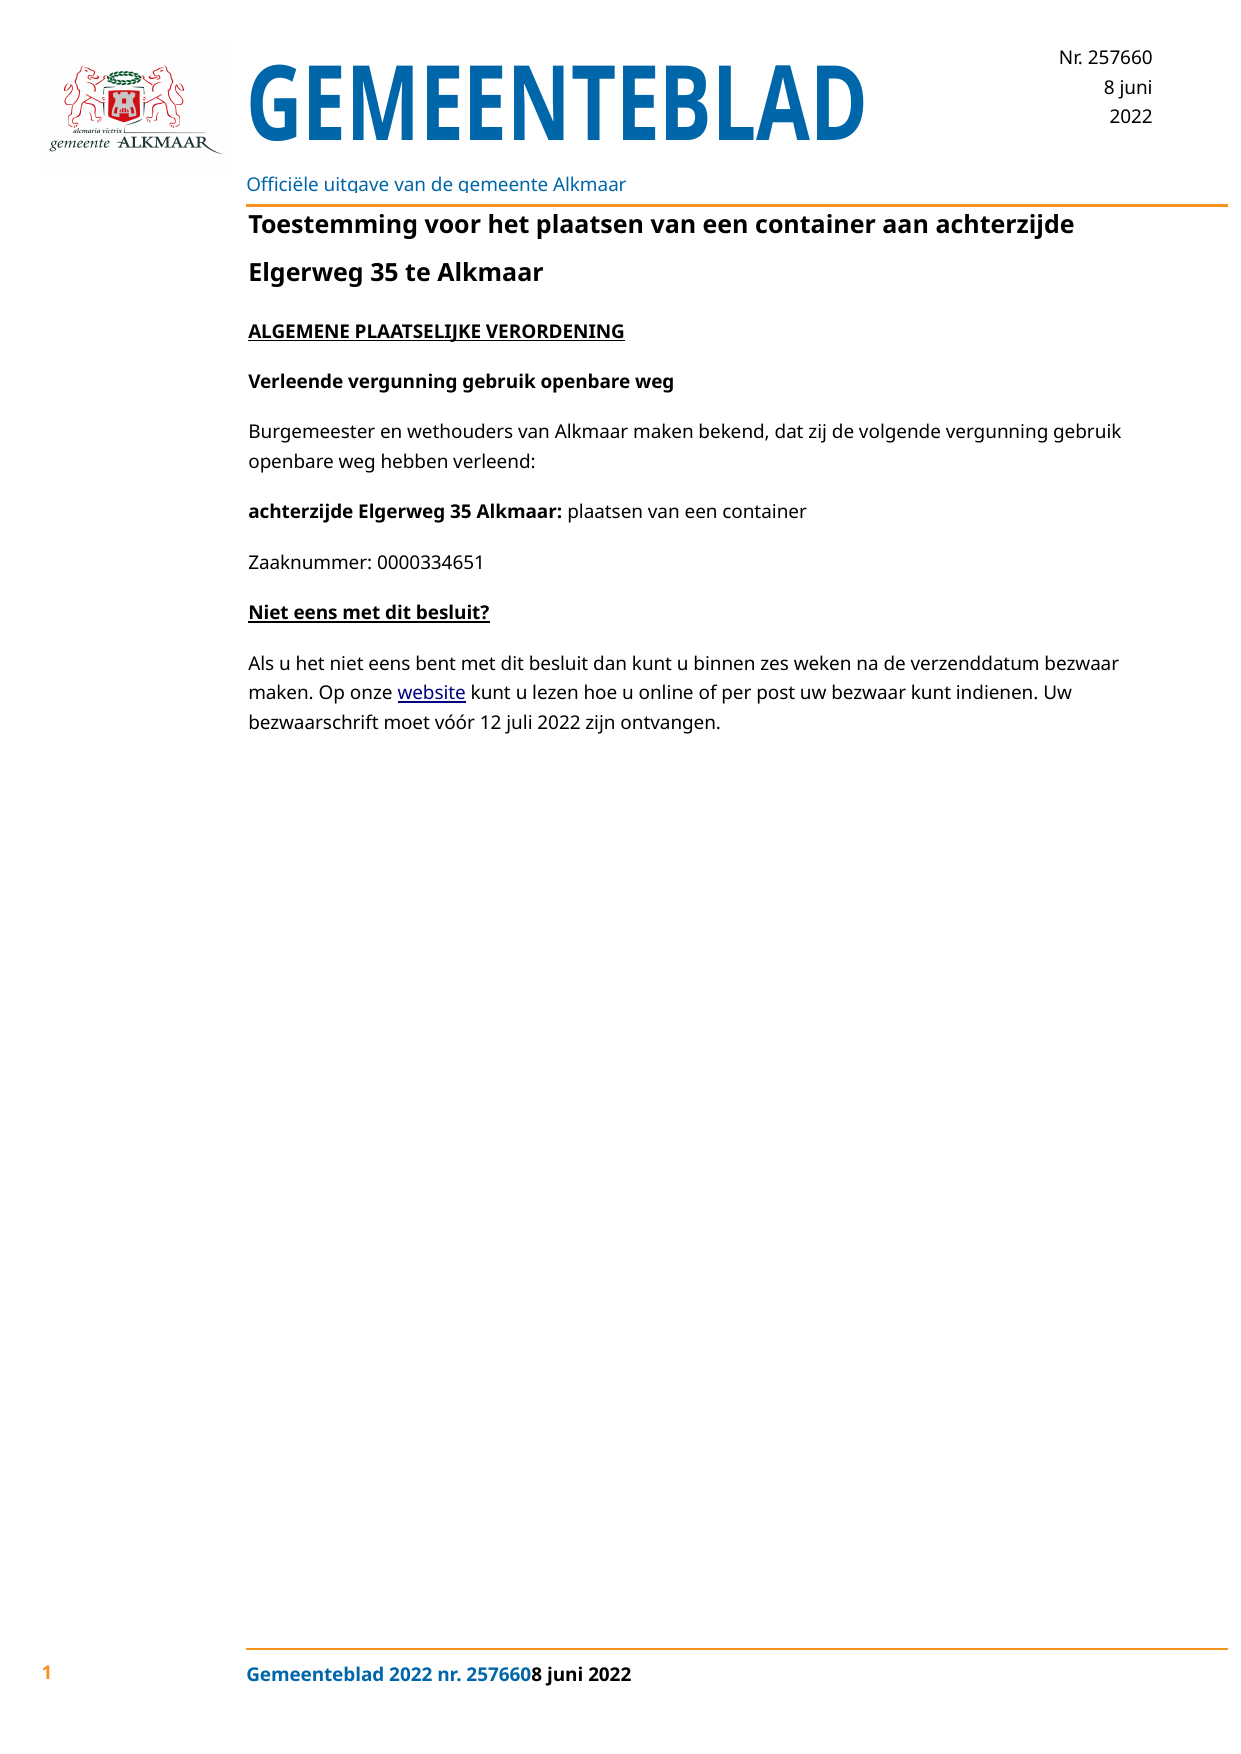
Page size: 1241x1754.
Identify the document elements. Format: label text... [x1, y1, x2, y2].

text Toestemming voor het plaatsen van een container aan achterzijde Elgerweg 35 te Alkmaar [248, 207, 1152, 288]
text ALGEMENE PLAATSELIJKE VERORDENING [248, 318, 1152, 344]
text Burgemeester en wethouders van Alkmaar maken bekend, dat zij de volgende vergunning gebruik openbare weg hebben verleend: [248, 419, 1152, 474]
text Als u het niet eens bent met dit besluit dan kunt u binnen zes weken na de verzenddatum bezwaar maken. Op onze website kunt u lezen hoe u online of per post uw bezwaar kunt indienen. Uw bezwaarschrift moet vóór 12 juli 2022 zijn ontvangen. [248, 650, 1152, 735]
text Verleende vergunning gebruik openbare weg [248, 368, 1152, 394]
picture [41, 47, 231, 172]
text Niet eens met dit besluit? [248, 599, 1152, 625]
text Zaaknummer: 0000334651 [248, 549, 1152, 575]
text achterzijde Elgerweg 35 Alkmaar: plaatsen van een container [248, 499, 1152, 524]
